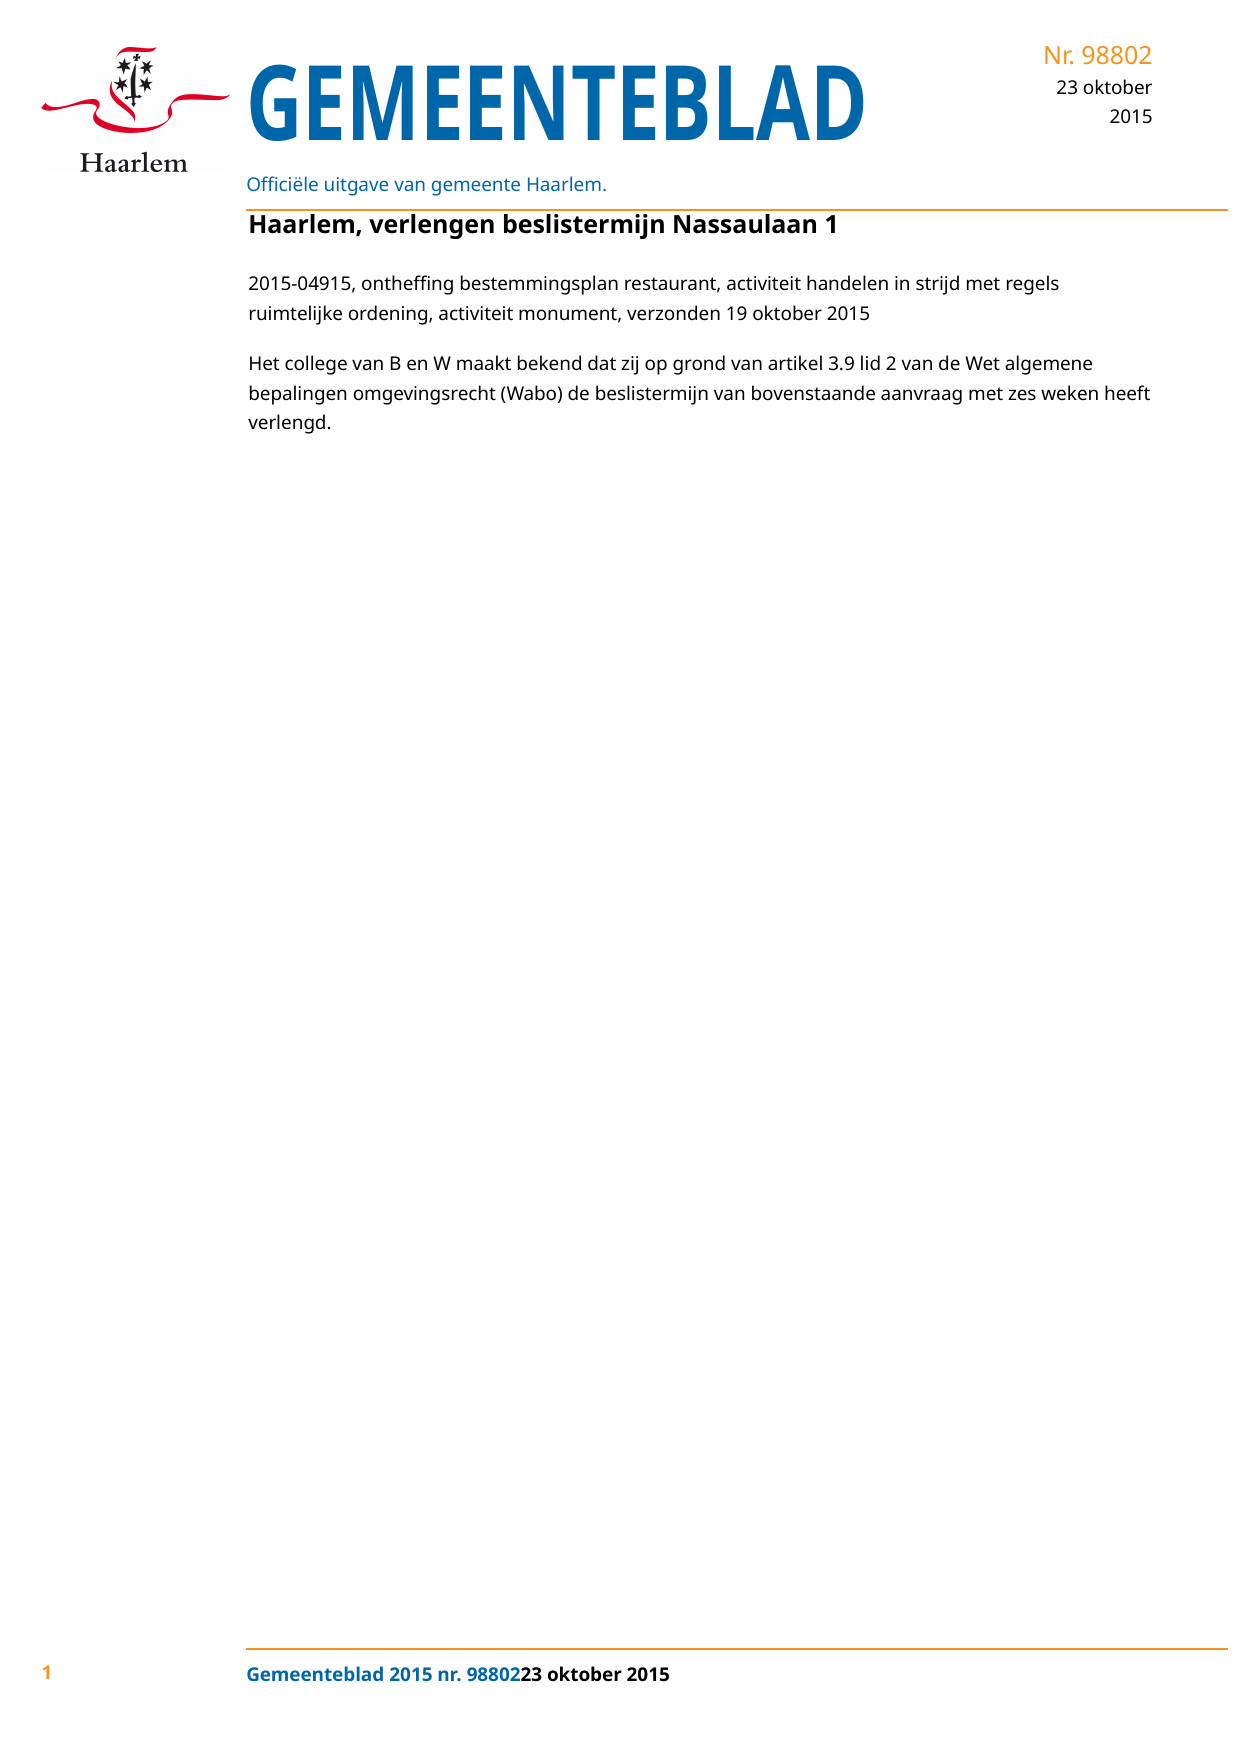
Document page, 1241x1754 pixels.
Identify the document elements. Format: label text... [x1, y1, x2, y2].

text Haarlem, verlengen beslistermijn Nassaulaan 1 [248, 211, 1152, 241]
picture [41, 47, 231, 172]
text Het college van B en W maakt bekend dat zij op grond van artikel 3.9 lid 2 van de Wet algemene bepalingen omgevingsrecht (Wabo) de beslistermijn van bovenstaande aanvraag met zes weken heeft verlengd. [248, 350, 1152, 435]
text 2015-04915, ontheffing bestemmingsplan restaurant, activiteit handelen in strijd met regels ruimtelijke ordening, activiteit monument, verzonden 19 oktober 2015 [248, 270, 1152, 326]
